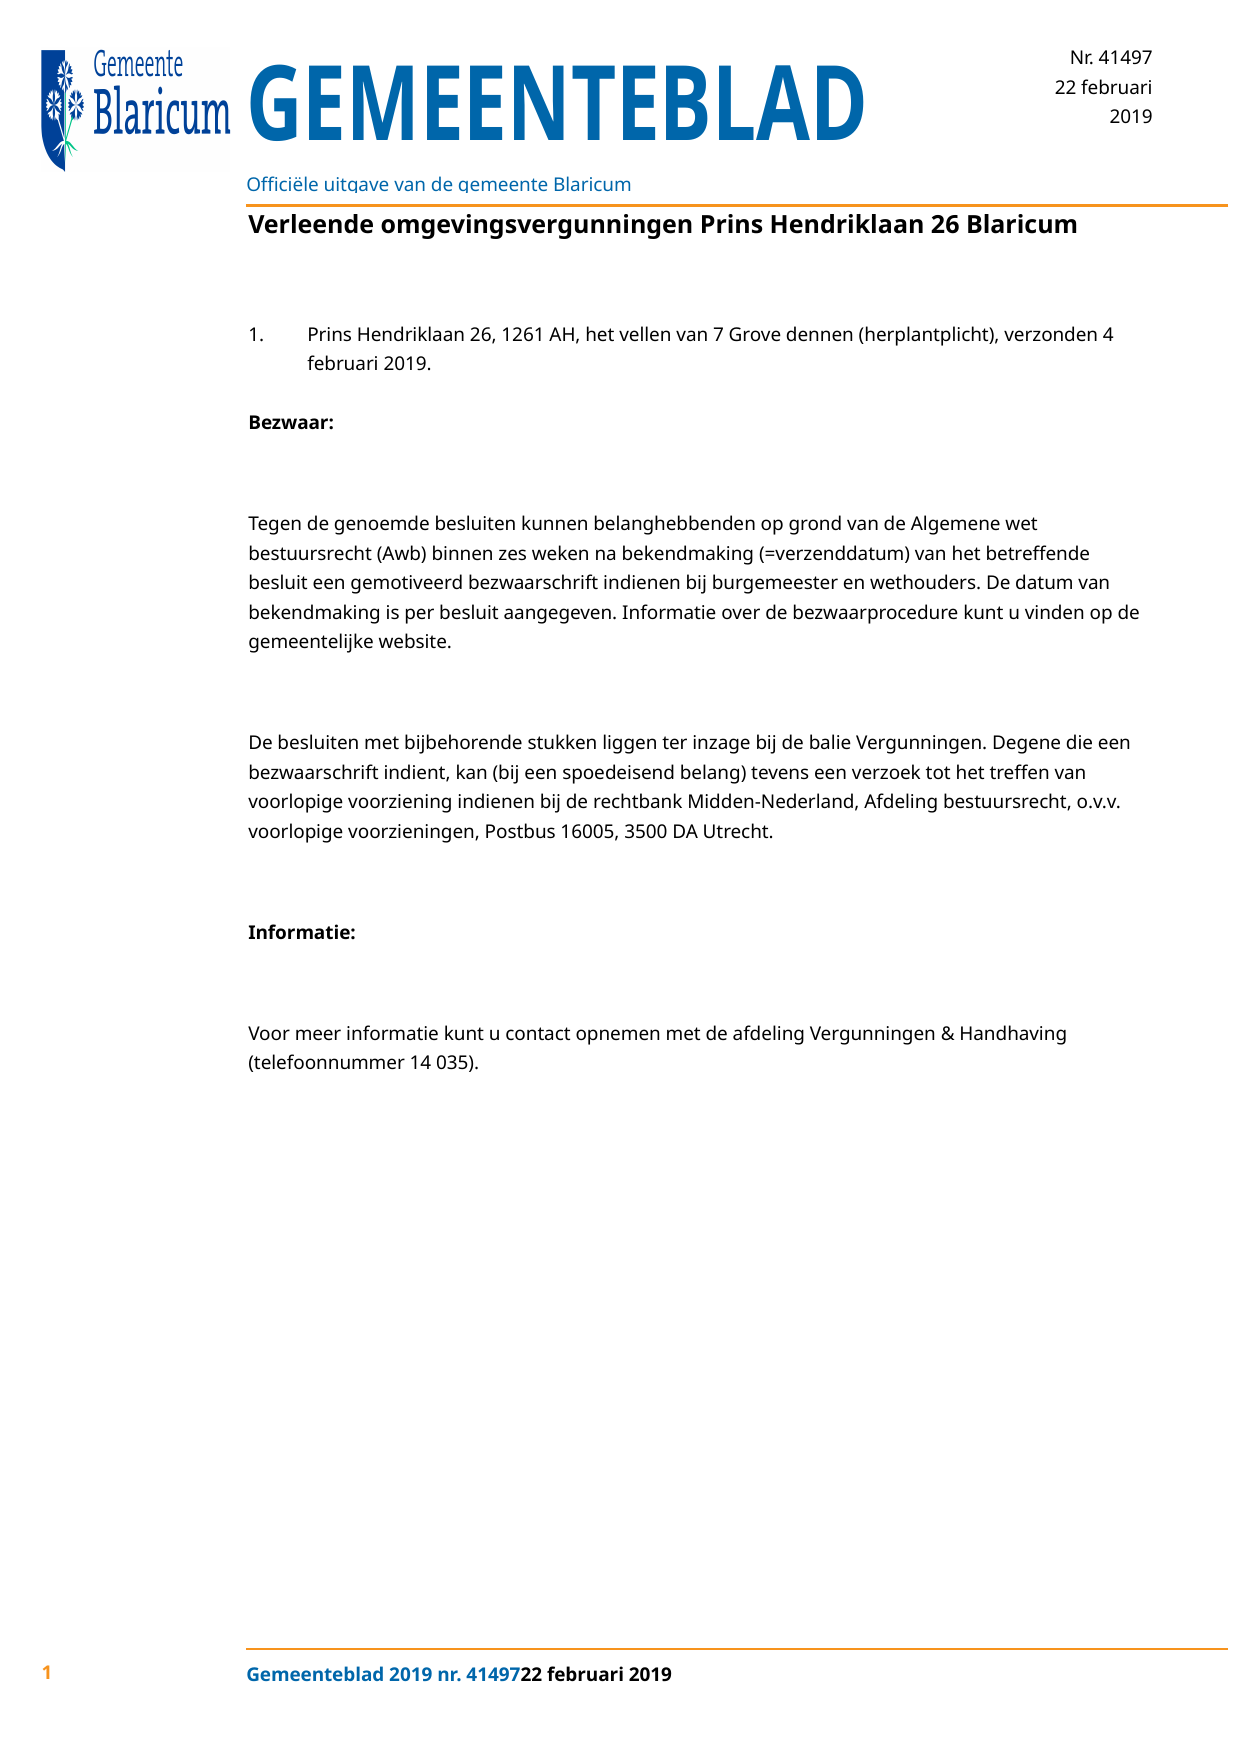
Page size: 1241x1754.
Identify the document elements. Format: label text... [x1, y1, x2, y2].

text De besluiten met bijbehorende stukken liggen ter inzage bij de balie Vergunningen. Degene die een bezwaarschrift indient, kan (bij een spoedeisend belang) tevens een verzoek tot het treffen van voorlopige voorziening indienen bij de rechtbank Midden-Nederland, Afdeling bestuursrecht, o.v.v. voorlopige voorzieningen, Postbus 16005, 3500 DA Utrecht. [248, 729, 1152, 844]
text Verleende omgevingsvergunningen Prins Hendriklaan 26 Blaricum [248, 207, 1152, 241]
text Voor meer informatie kunt u contact opnemen met de afdeling Vergunningen & Handhaving (telefoonnummer 14 035). [248, 1020, 1152, 1075]
list Prins Hendriklaan 26, 1261 AH, het vellen van 7 Grove dennen (herplantplicht), verzonden 4 februari 2019. [248, 321, 1152, 376]
text Informatie: [248, 919, 1152, 945]
picture [41, 47, 231, 172]
text Tegen de genoemde besluiten kunnen belanghebbenden op grond van de Algemene wet bestuursrecht (Awb) binnen zes weken na bekendmaking (=verzenddatum) van het betreffende besluit een gemotiveerd bezwaarschrift indienen bij burgemeester en wethouders. De datum van bekendmaking is per besluit aangegeven. Informatie over de bezwaarprocedure kunt u vinden op de gemeentelijke website. [248, 510, 1152, 654]
text Bezwaar: [248, 409, 1152, 435]
